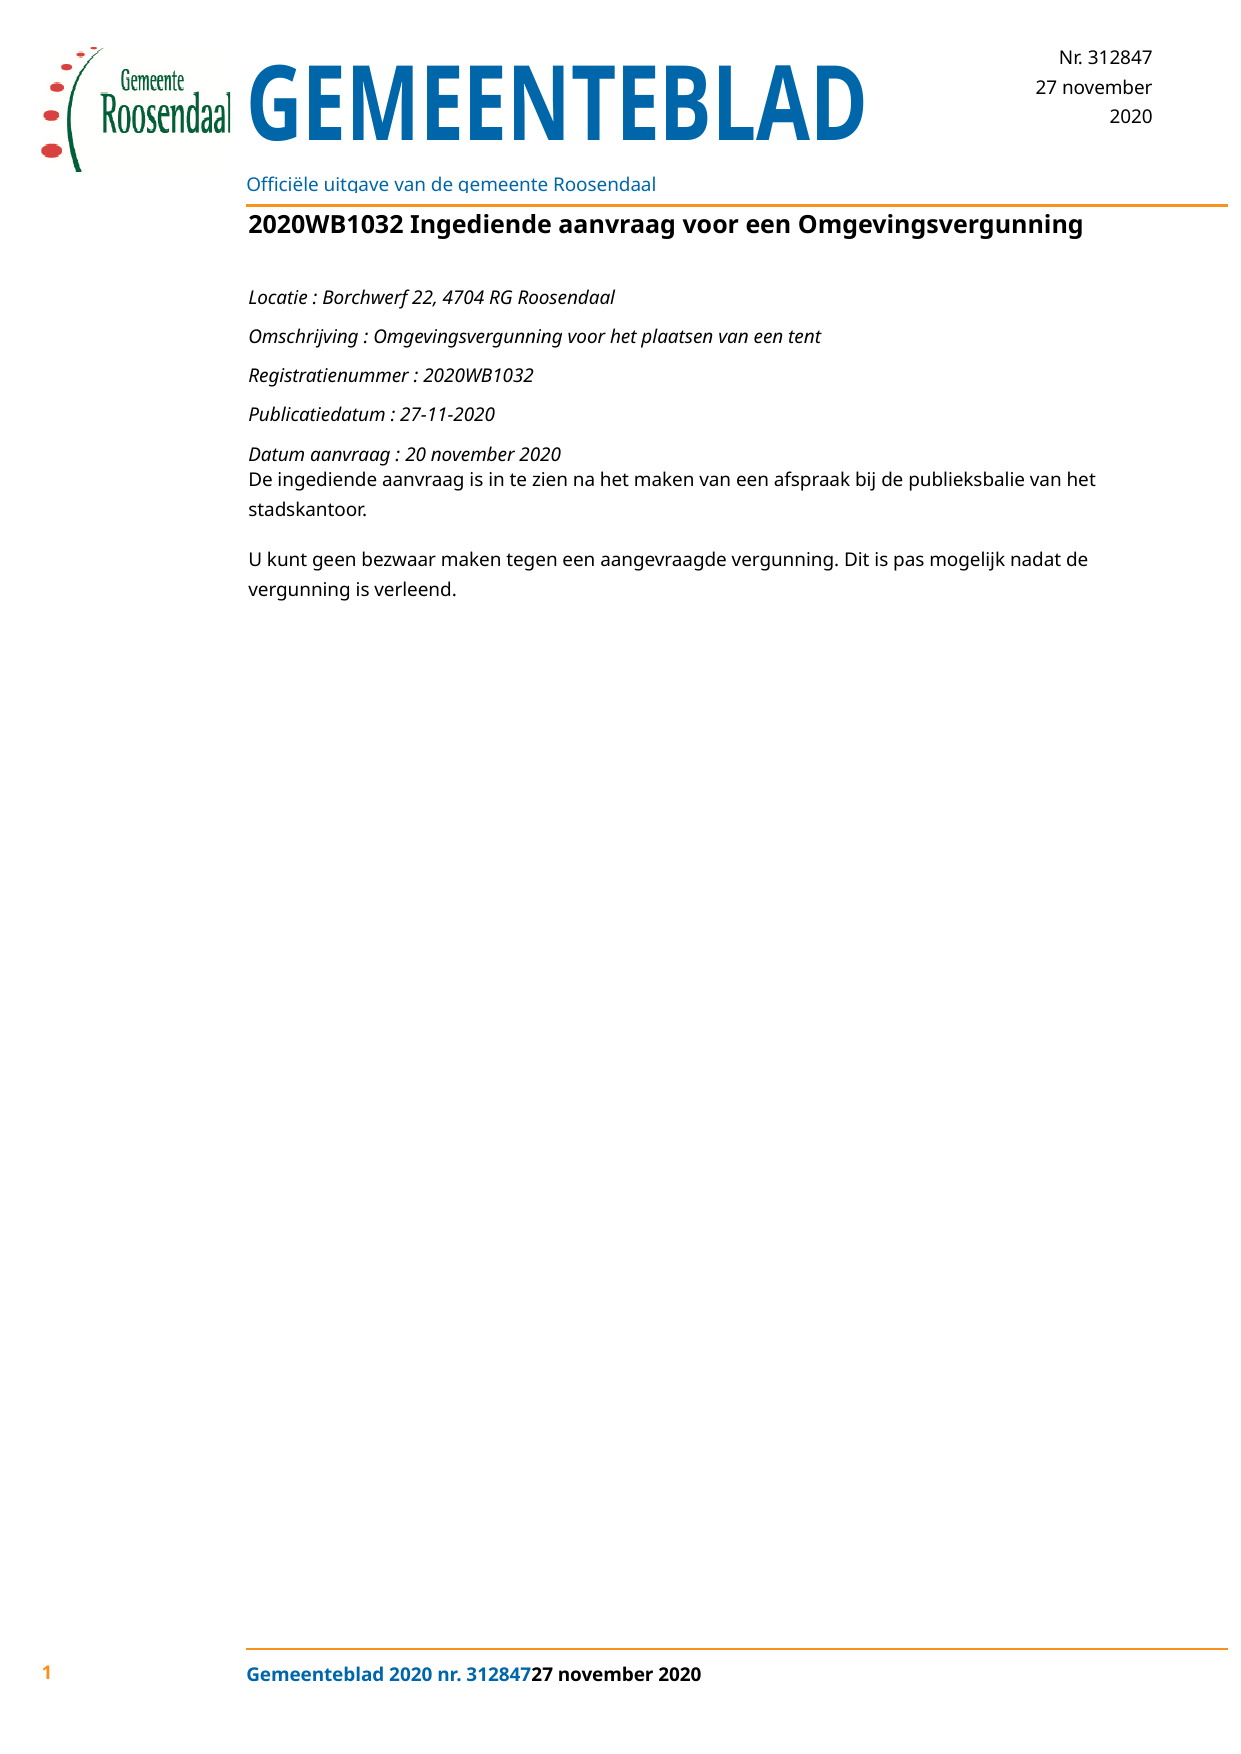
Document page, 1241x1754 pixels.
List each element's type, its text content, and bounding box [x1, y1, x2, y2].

text U kunt geen bezwaar maken tegen een aangevraagde vergunning. Dit is pas mogelijk nadat de vergunning is verleend. [248, 547, 1152, 602]
picture [41, 47, 231, 172]
text 2020WB1032 Ingediende aanvraag voor een Omgevingsvergunning [248, 207, 1152, 241]
text Datum aanvraag : 20 november 2020 [248, 441, 1152, 467]
text De ingediende aanvraag is in te zien na het maken van een afspraak bij de publieksbalie van het stadskantoor. [248, 467, 1152, 522]
text Registratienummer : 2020WB1032 [248, 362, 1152, 388]
text Publicatiedatum : 27-11-2020 [248, 402, 1152, 427]
text Omschrijving : Omgevingsvergunning voor het plaatsen van een tent [248, 323, 1152, 349]
text Locatie : Borchwerf 22, 4704 RG Roosendaal [248, 284, 1152, 309]
